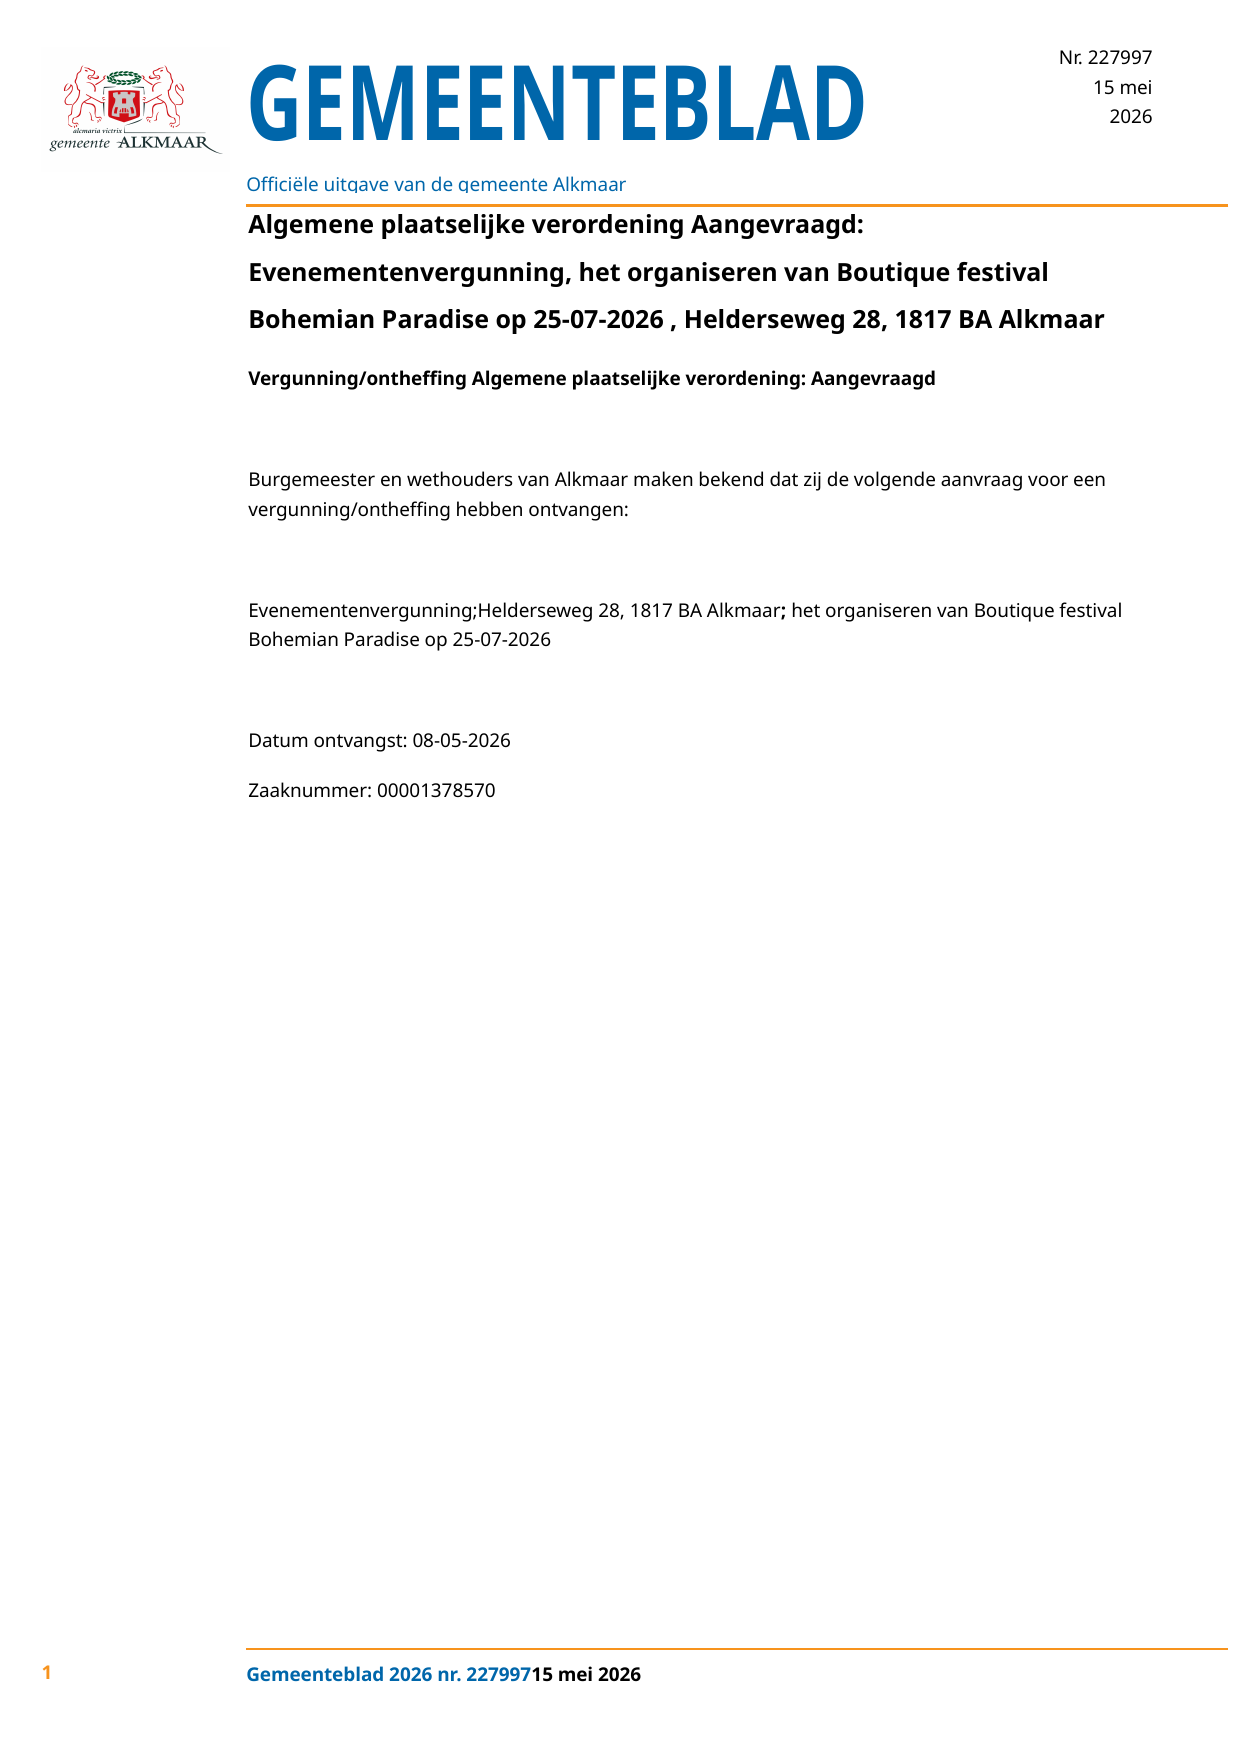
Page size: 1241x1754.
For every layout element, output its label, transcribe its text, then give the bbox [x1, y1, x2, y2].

picture [41, 47, 231, 172]
text Burgemeester en wethouders van Alkmaar maken bekend dat zij de volgende aanvraag voor een vergunning/ontheffing hebben ontvangen: [248, 466, 1152, 522]
text Datum ontvangst: 08-05-2026 [248, 727, 1152, 753]
text Evenementenvergunning;Helderseweg 28, 1817 BA Alkmaar; het organiseren van Boutique festival Bohemian Paradise op 25-07-2026 [248, 597, 1152, 652]
text Zaaknummer: 00001378570 [248, 778, 1152, 803]
text Vergunning/ontheffing Algemene plaatselijke verordening: Aangevraagd [248, 366, 1152, 391]
text Algemene plaatselijke verordening Aangevraagd: Evenementenvergunning, het organiseren van Boutique festival Bohemian Paradise op 25-07-2026 , Helderseweg 28, 1817 BA Alkmaar [248, 207, 1152, 336]
